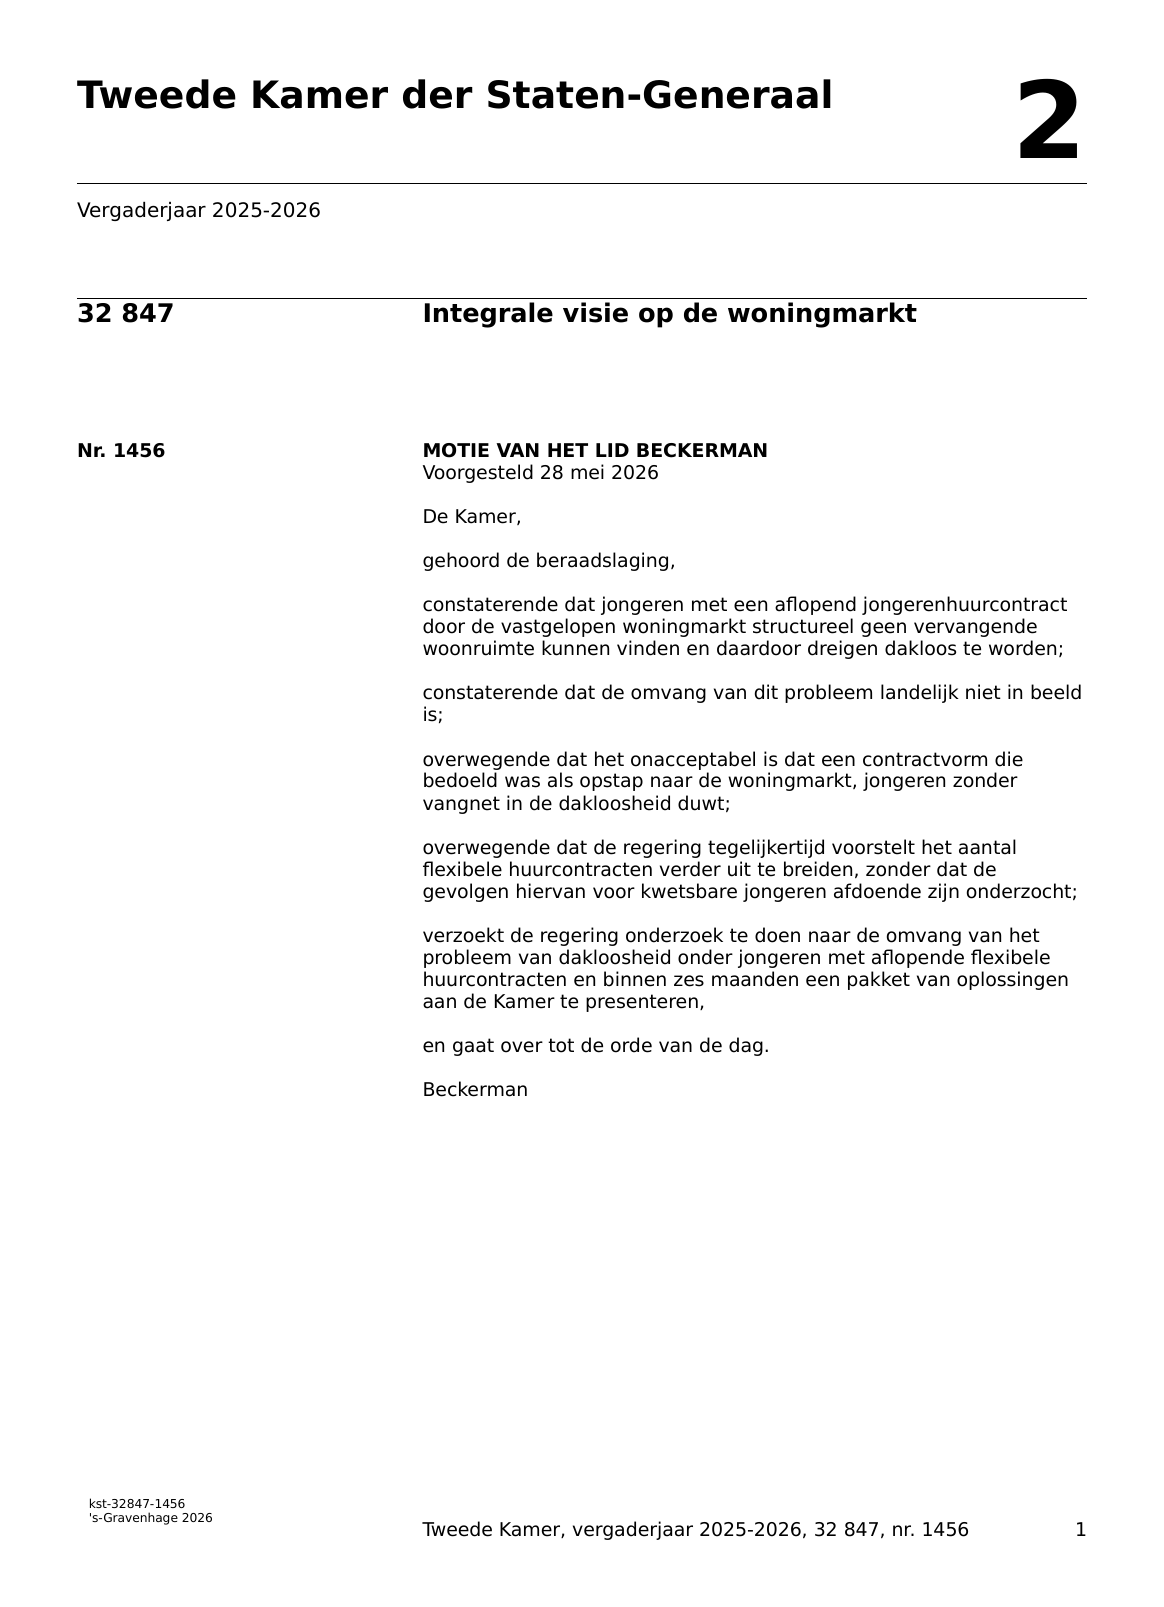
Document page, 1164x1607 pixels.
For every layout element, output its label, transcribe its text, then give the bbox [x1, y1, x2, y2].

text verzoekt de regering onderzoek te doen naar de omvang van het probleem van dakloosheid onder jongeren met aflopende flexibele huurcontracten en binnen zes maanden een pakket van oplossingen aan de Kamer te presenteren, [422, 925, 1087, 1013]
text en gaat over tot de orde van de dag. [422, 1035, 1087, 1057]
table_header 2 [886, 59, 1087, 183]
text 's-Gravenhage 2026 [88, 1511, 323, 1525]
text constaterende dat jongeren met een aflopend jongerenhuurcontract door de vastgelopen woningmarkt structureel geen vervangende woonruimte kunnen vinden en daardoor dreigen dakloos te worden; [422, 594, 1087, 660]
text Voorgesteld 28 mei 2026 [422, 462, 1087, 484]
text De Kamer, [422, 506, 1087, 528]
table_header Tweede Kamer der Staten-Generaal [77, 59, 886, 183]
text overwegende dat het onacceptabel is dat een contractvorm die bedoeld was als opstap naar de woningmarkt, jongeren zonder vangnet in de dakloosheid duwt; [422, 748, 1087, 814]
text constaterende dat de omvang van dit probleem landelijk niet in beeld is; [422, 682, 1087, 726]
subtitle Nr. 1456 MOTIE VAN HET LID BECKERMAN [77, 440, 1087, 462]
text kst-32847-1456 [88, 1497, 323, 1511]
subtitle 32 847 Integrale visie op de woningmarkt [77, 299, 1087, 329]
text gehoord de beraadslaging, [422, 550, 1087, 572]
table_cell Vergaderjaar 2025-2026 [77, 184, 1087, 298]
text overwegende dat de regering tegelijkertijd voorstelt het aantal flexibele huurcontracten verder uit te breiden, zonder dat de gevolgen hiervan voor kwetsbare jongeren afdoende zijn onderzocht; [422, 837, 1087, 902]
text Beckerman [422, 1079, 1087, 1101]
